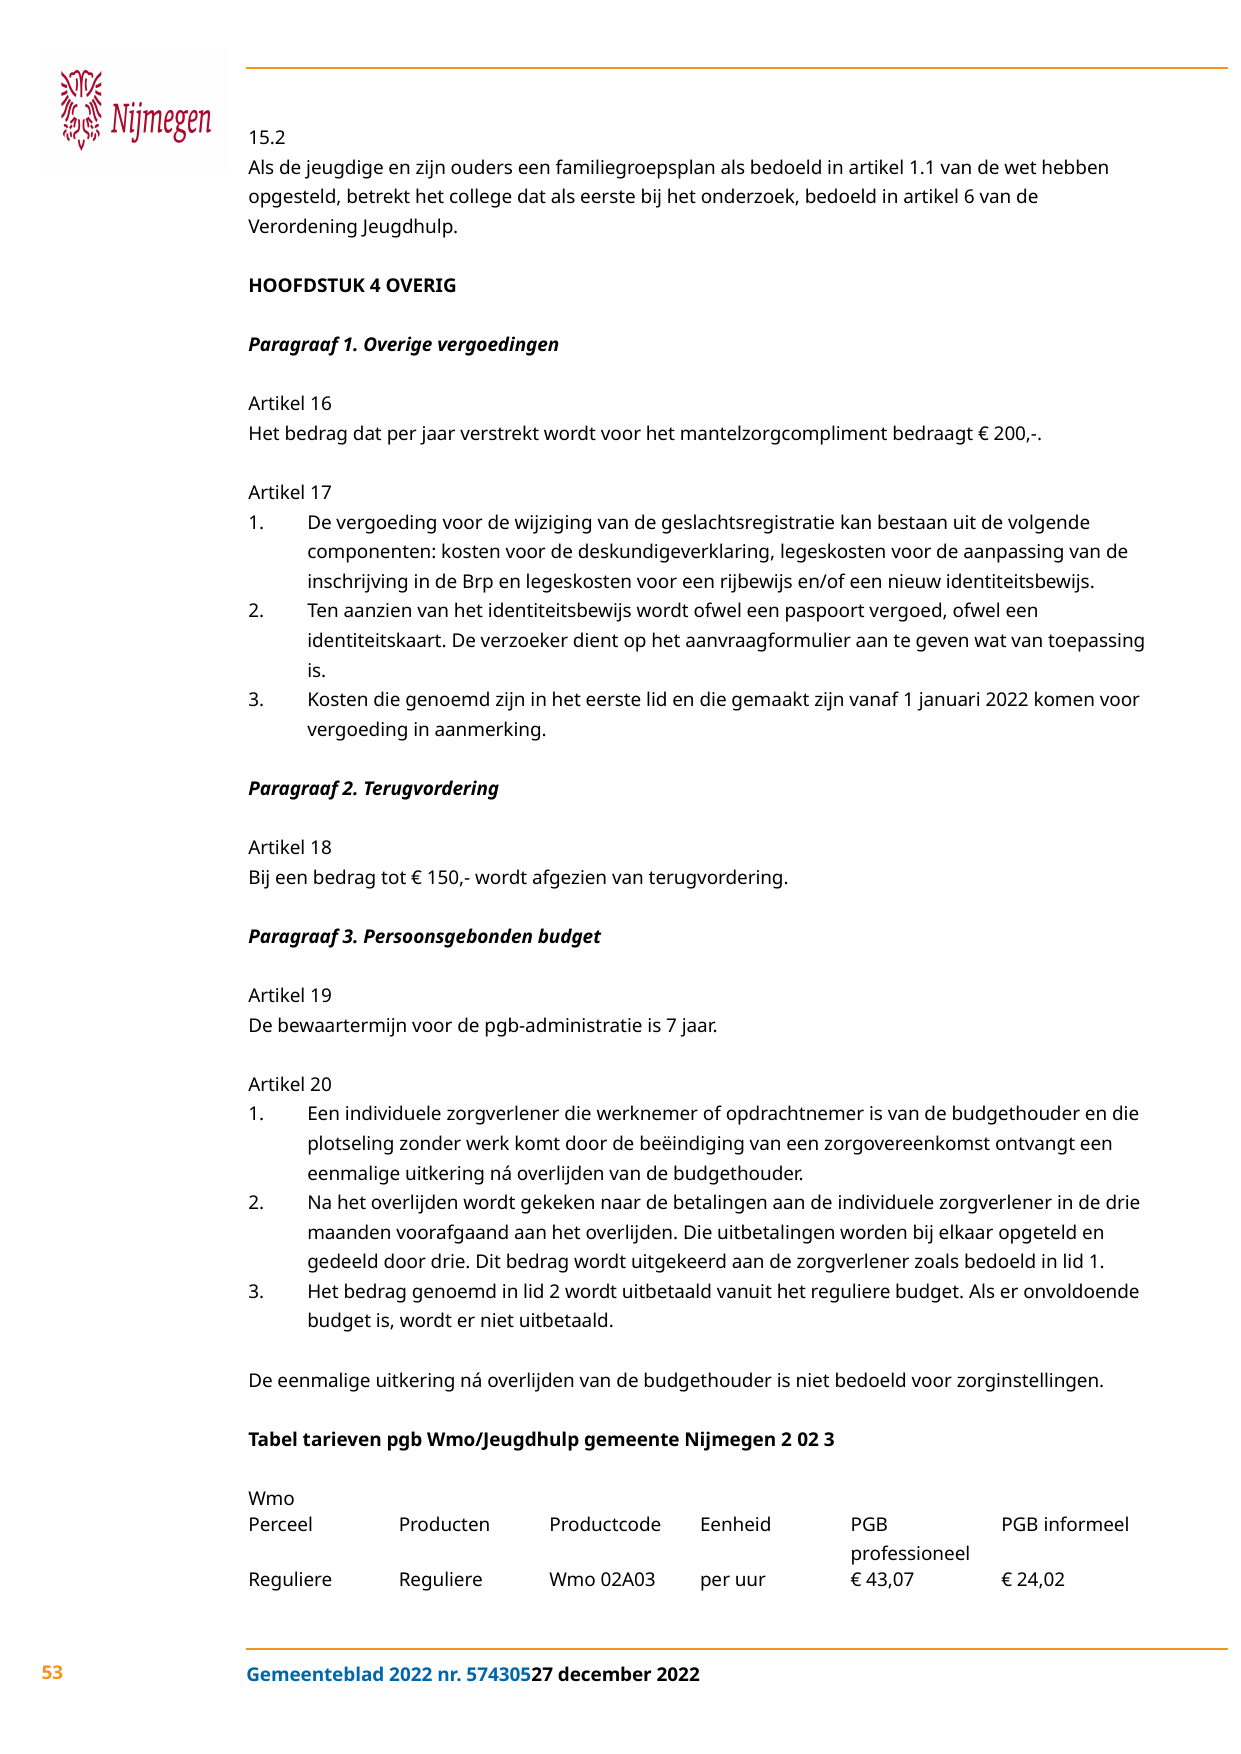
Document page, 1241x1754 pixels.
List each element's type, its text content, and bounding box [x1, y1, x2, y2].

text De bewaartermijn voor de pgb-administratie is 7 jaar. [248, 1012, 1152, 1038]
text Het bedrag dat per jaar verstrekt wordt voor het mantelzorgcompliment bedraagt € 200,-. [248, 420, 1152, 446]
table_cell Reguliere [248, 1566, 398, 1592]
table_cell Wmo 02A03 [549, 1566, 700, 1592]
table_cell Producten [399, 1511, 549, 1566]
text Bij een bedrag tot € 150,- wordt afgezien van terugvordering. [248, 864, 1152, 890]
table_cell PGB informeel [1001, 1511, 1152, 1566]
picture [41, 47, 231, 172]
table_header Wmo [248, 1485, 1152, 1511]
text Artikel 19 [248, 982, 1152, 1008]
table_cell per uur [700, 1566, 850, 1592]
text Paragraaf 1. Overige vergoedingen [248, 331, 1152, 357]
list De vergoeding voor de wijziging van de geslachtsregistratie kan bestaan uit de volgende componenten: kosten voor de deskundigeverklaring, legeskosten voor de aanpassing van de inschrijving in de Brp en legeskosten voor een rijbewijs en/of een nieuw identiteitsbewijs. [248, 509, 1152, 594]
list Een individuele zorgverlener die werknemer of opdrachtnemer is van de budgethouder en die plotseling zonder werk komt door de beëindiging van een zorgovereenkomst ontvangt een eenmalige uitkering ná overlijden van de budgethouder. [248, 1101, 1152, 1186]
list Het bedrag genoemd in lid 2 wordt uitbetaald vanuit het reguliere budget. Als er onvoldoende budget is, wordt er niet uitbetaald. [248, 1278, 1152, 1333]
table_cell € 43,07 [850, 1566, 1001, 1592]
text Tabel tarieven pgb Wmo/Jeugdhulp gemeente Nijmegen 2 02 3 [248, 1426, 1152, 1452]
list Kosten die genoemd zijn in het eerste lid en die gemaakt zijn vanaf 1 januari 2022 komen voor vergoeding in aanmerking. [248, 686, 1152, 742]
text 15.2 [248, 124, 1152, 150]
list Na het overlijden wordt gekeken naar de betalingen aan de individuele zorgverlener in de drie maanden voorafgaand aan het overlijden. Die uitbetalingen worden bij elkaar opgeteld en gedeeld door drie. Dit bedrag wordt uitgekeerd aan de zorgverlener zoals bedoeld in lid 1. [248, 1189, 1152, 1274]
text De eenmalige uitkering ná overlijden van de budgethouder is niet bedoeld voor zorginstellingen. [248, 1367, 1152, 1393]
table_cell Reguliere [399, 1566, 549, 1592]
list Ten aanzien van het identiteitsbewijs wordt ofwel een paspoort vergoed, ofwel een identiteitskaart. De verzoeker dient op het aanvraagformulier aan te geven wat van toepassing is. [248, 598, 1152, 683]
text Artikel 16 [248, 391, 1152, 416]
table_cell Eenheid [700, 1511, 850, 1566]
table_cell Perceel [248, 1511, 398, 1566]
text HOOFDSTUK 4 OVERIG [248, 272, 1152, 298]
text Paragraaf 2. Terugvordering [248, 775, 1152, 801]
text Als de jeugdige en zijn ouders een familiegroepsplan als bedoeld in artikel 1.1 van de wet hebben opgesteld, betrekt het college dat als eerste bij het onderzoek, bedoeld in artikel 6 van de Verordening Jeugdhulp. [248, 154, 1152, 239]
text Artikel 17 [248, 479, 1152, 505]
table_cell € 24,02 [1001, 1566, 1152, 1592]
table_cell Productcode [549, 1511, 700, 1566]
table_cell PGB professioneel [850, 1511, 1001, 1566]
text Paragraaf 3. Persoonsgebonden budget [248, 923, 1152, 949]
text Artikel 20 [248, 1071, 1152, 1097]
text Artikel 18 [248, 834, 1152, 860]
